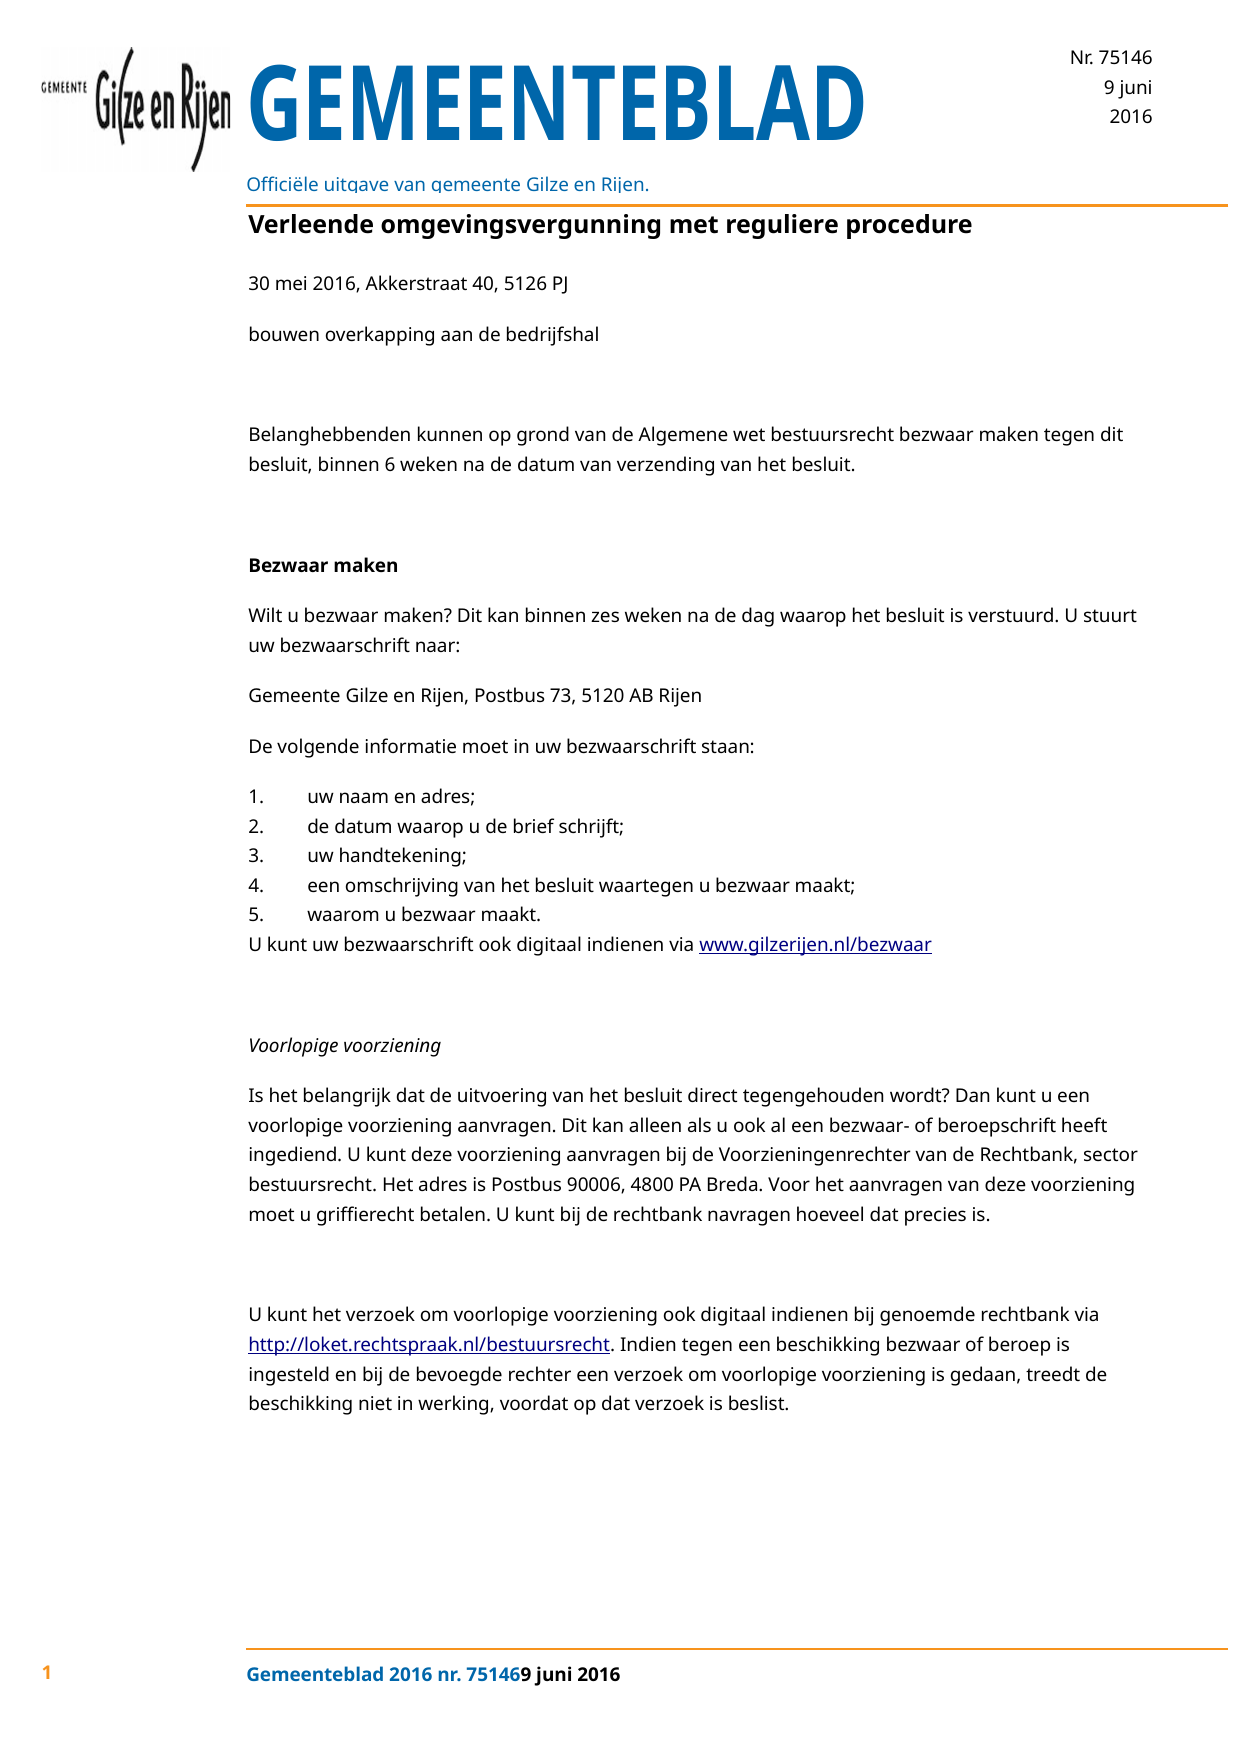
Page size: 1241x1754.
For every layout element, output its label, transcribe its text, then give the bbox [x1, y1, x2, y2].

picture [41, 47, 231, 172]
list uw handtekening; [248, 842, 1152, 868]
list waarom u bezwaar maakt. [248, 902, 1152, 927]
text U kunt het verzoek om voorlopige voorziening ook digitaal indienen bij genoemde rechtbank via http://loket.rechtspraak.nl/bestuursrecht. Indien tegen een beschikking bezwaar of beroep is ingesteld en bij de bevoegde rechter een verzoek om voorlopige voorziening is gedaan, treedt de beschikking niet in werking, voordat op dat verzoek is beslist. [248, 1302, 1152, 1416]
text Verleende omgevingsvergunning met reguliere procedure [248, 207, 1152, 241]
text 30 mei 2016, Akkerstraat 40, 5126 PJ [248, 270, 1152, 296]
list de datum waarop u de brief schrijft; [248, 813, 1152, 838]
list uw naam en adres; [248, 783, 1152, 809]
text Wilt u bezwaar maken? Dit kan binnen zes weken na de dag waarop het besluit is verstuurd. U stuurt uw bezwaarschrift naar: [248, 602, 1152, 658]
text De volgende informatie moet in uw bezwaarschrift staan: [248, 733, 1152, 758]
list een omschrijving van het besluit waartegen u bezwaar maakt; [248, 872, 1152, 898]
text Belanghebbenden kunnen op grond van de Algemene wet bestuursrecht bezwaar maken tegen dit besluit, binnen 6 weken na de datum van verzending van het besluit. [248, 422, 1152, 477]
text Gemeente Gilze en Rijen, Postbus 73, 5120 AB Rijen [248, 682, 1152, 708]
text Is het belangrijk dat de uitvoering van het besluit direct tegengehouden wordt? Dan kunt u een voorlopige voorziening aanvragen. Dit kan alleen als u ook al een bezwaar- of beroepschrift heeft ingediend. U kunt deze voorziening aanvragen bij de Voorzieningenrechter van de Rechtbank, sector bestuursrecht. Het adres is Postbus 90006, 4800 PA Breda. Voor het aanvragen van deze voorziening moet u griffierecht betalen. U kunt bij de rechtbank navragen hoeveel dat precies is. [248, 1082, 1152, 1226]
text bouwen overkapping aan de bedrijfshal [248, 321, 1152, 346]
text U kunt uw bezwaarschrift ook digitaal indienen via www.gilzerijen.nl/bezwaar [248, 931, 1152, 957]
text Bezwaar maken [248, 552, 1152, 578]
text Voorlopige voorziening [248, 1032, 1152, 1058]
